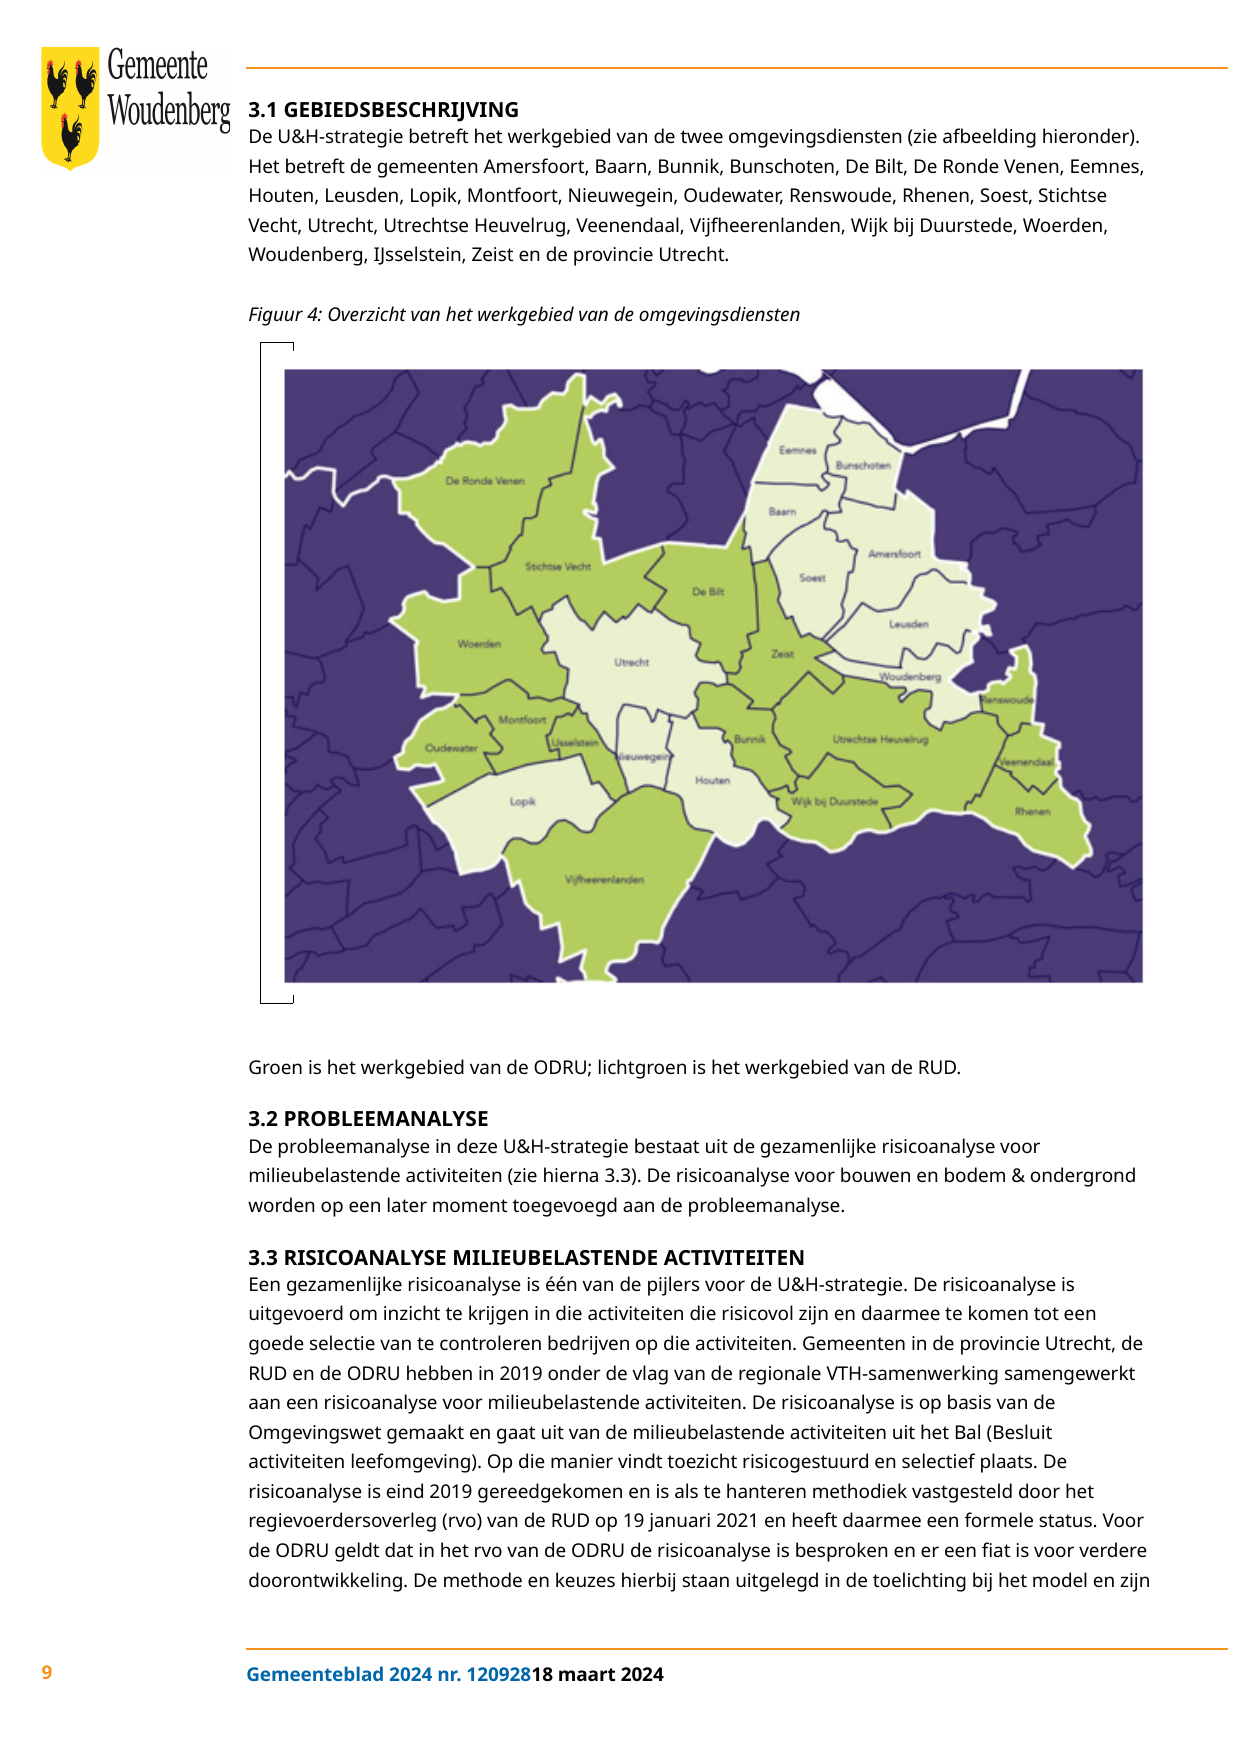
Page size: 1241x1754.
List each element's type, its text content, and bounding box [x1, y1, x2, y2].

text Een gezamenlijke risicoanalyse is één van de pijlers voor de U&H-strategie. De risicoanalyse is uitgevoerd om inzicht te krijgen in die activiteiten die risicovol zijn en daarmee te komen tot een goede selectie van te controleren bedrijven op die activiteiten. Gemeenten in de provincie Utrecht, de RUD en de ODRU hebben in 2019 onder de vlag van de regionale VTH-samenwerking samengewerkt aan een risicoanalyse voor milieubelastende activiteiten. De risicoanalyse is op basis van de Omgevingswet gemaakt en gaat uit van de milieubelastende activiteiten uit het Bal (Besluit activiteiten leefomgeving). Op die manier vindt toezicht risicogestuurd en selectief plaats. De risicoanalyse is eind 2019 gereedgekomen en is als te hanteren methodiek vastgesteld door het regievoerdersoverleg (rvo) van de RUD op 19 januari 2021 en heeft daarmee een formele status. Voor de ODRU geldt dat in het rvo van de ODRU de risicoanalyse is besproken en er een fiat is voor verdere doorontwikkeling. De methode en keuzes hierbij staan uitgelegd in de toelichting bij het model en zijn [248, 1271, 1152, 1593]
picture [41, 47, 231, 172]
text 3.3 RISICOANALYSE MILIEUBELASTENDE ACTIVITEITEN [248, 1243, 1152, 1271]
text De probleemanalyse in deze U&H-strategie bestaat uit de gezamenlijke risicoanalyse voor milieubelastende activiteiten (zie hierna 3.3). De risicoanalyse voor bouwen en bodem & ondergrond worden op een later moment toegevoegd aan de probleemanalyse. [248, 1133, 1152, 1218]
text De U&H-strategie betreft het werkgebied van de twee omgevingsdiensten (zie afbeelding hieronder). Het betreft de gemeenten Amersfoort, Baarn, Bunnik, Bunschoten, De Bilt, De Ronde Venen, Eemnes, Houten, Leusden, Lopik, Montfoort, Nieuwegein, Oudewater, Renswoude, Rhenen, Soest, Stichtse Vecht, Utrecht, Utrechtse Heuvelrug, Veenendaal, Vijfheerenlanden, Wijk bij Duurstede, Woerden, Woudenberg, IJsselstein, Zeist en de provincie Utrecht. [248, 123, 1152, 267]
text Figuur 4: Overzicht van het werkgebied van de omgevingsdiensten [248, 301, 1152, 326]
picture [268, 351, 1155, 995]
text 3.2 PROBLEEMANALYSE [248, 1104, 1152, 1133]
text 3.1 GEBIEDSBESCHRIJVING [248, 95, 1152, 123]
text Groen is het werkgebied van de ODRU; lichtgroen is het werkgebied van de RUD. [248, 1054, 1152, 1080]
